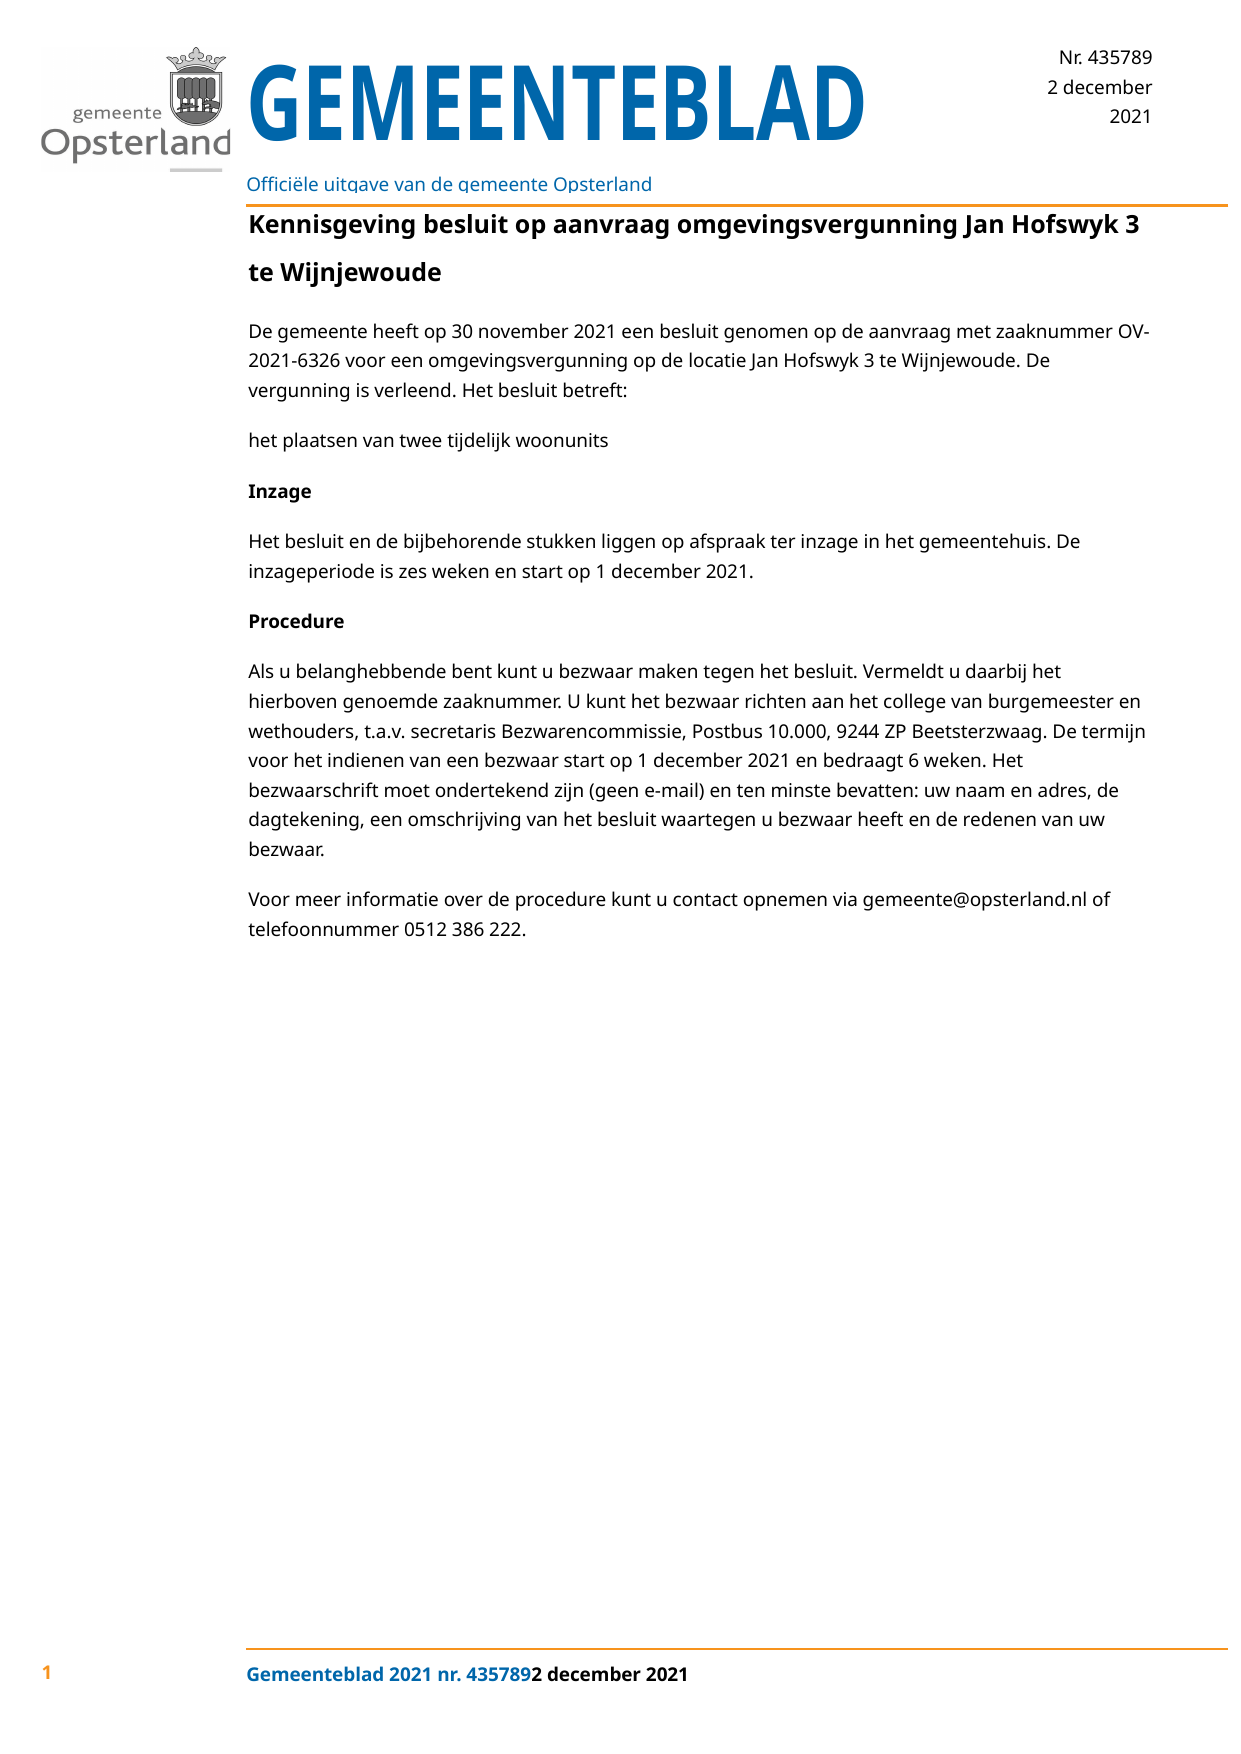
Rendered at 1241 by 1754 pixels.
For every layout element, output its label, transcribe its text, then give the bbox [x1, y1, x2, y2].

text het plaatsen van twee tijdelijk woonunits [248, 427, 1152, 453]
picture [41, 47, 231, 172]
text Voor meer informatie over de procedure kunt u contact opnemen via gemeente@opsterland.nl of telefoonnummer 0512 386 222. [248, 887, 1152, 942]
text Als u belanghebbende bent kunt u bezwaar maken tegen het besluit. Vermeldt u daarbij het hierboven genoemde zaaknummer. U kunt het bezwaar richten aan het college van burgemeester en wethouders, t.a.v. secretaris Bezwarencommissie, Postbus 10.000, 9244 ZP Beetsterzwaag. De termijn voor het indienen van een bezwaar start op 1 december 2021 en bedraagt 6 weken. Het bezwaarschrift moet ondertekend zijn (geen e-mail) en ten minste bevatten: uw naam en adres, de dagtekening, een omschrijving van het besluit waartegen u bezwaar heeft en de redenen van uw bezwaar. [248, 659, 1152, 862]
text Het besluit en de bijbehorende stukken liggen op afspraak ter inzage in het gemeentehuis. De inzageperiode is zes weken en start op 1 december 2021. [248, 528, 1152, 584]
text Procedure [248, 608, 1152, 634]
text Inzage [248, 478, 1152, 504]
text Kennisgeving besluit op aanvraag omgevingsvergunning Jan Hofswyk 3 te Wijnjewoude [248, 207, 1152, 288]
text De gemeente heeft op 30 november 2021 een besluit genomen op de aanvraag met zaaknummer OV-2021-6326 voor een omgevingsvergunning op de locatie Jan Hofswyk 3 te Wijnjewoude. De vergunning is verleend. Het besluit betreft: [248, 318, 1152, 403]
